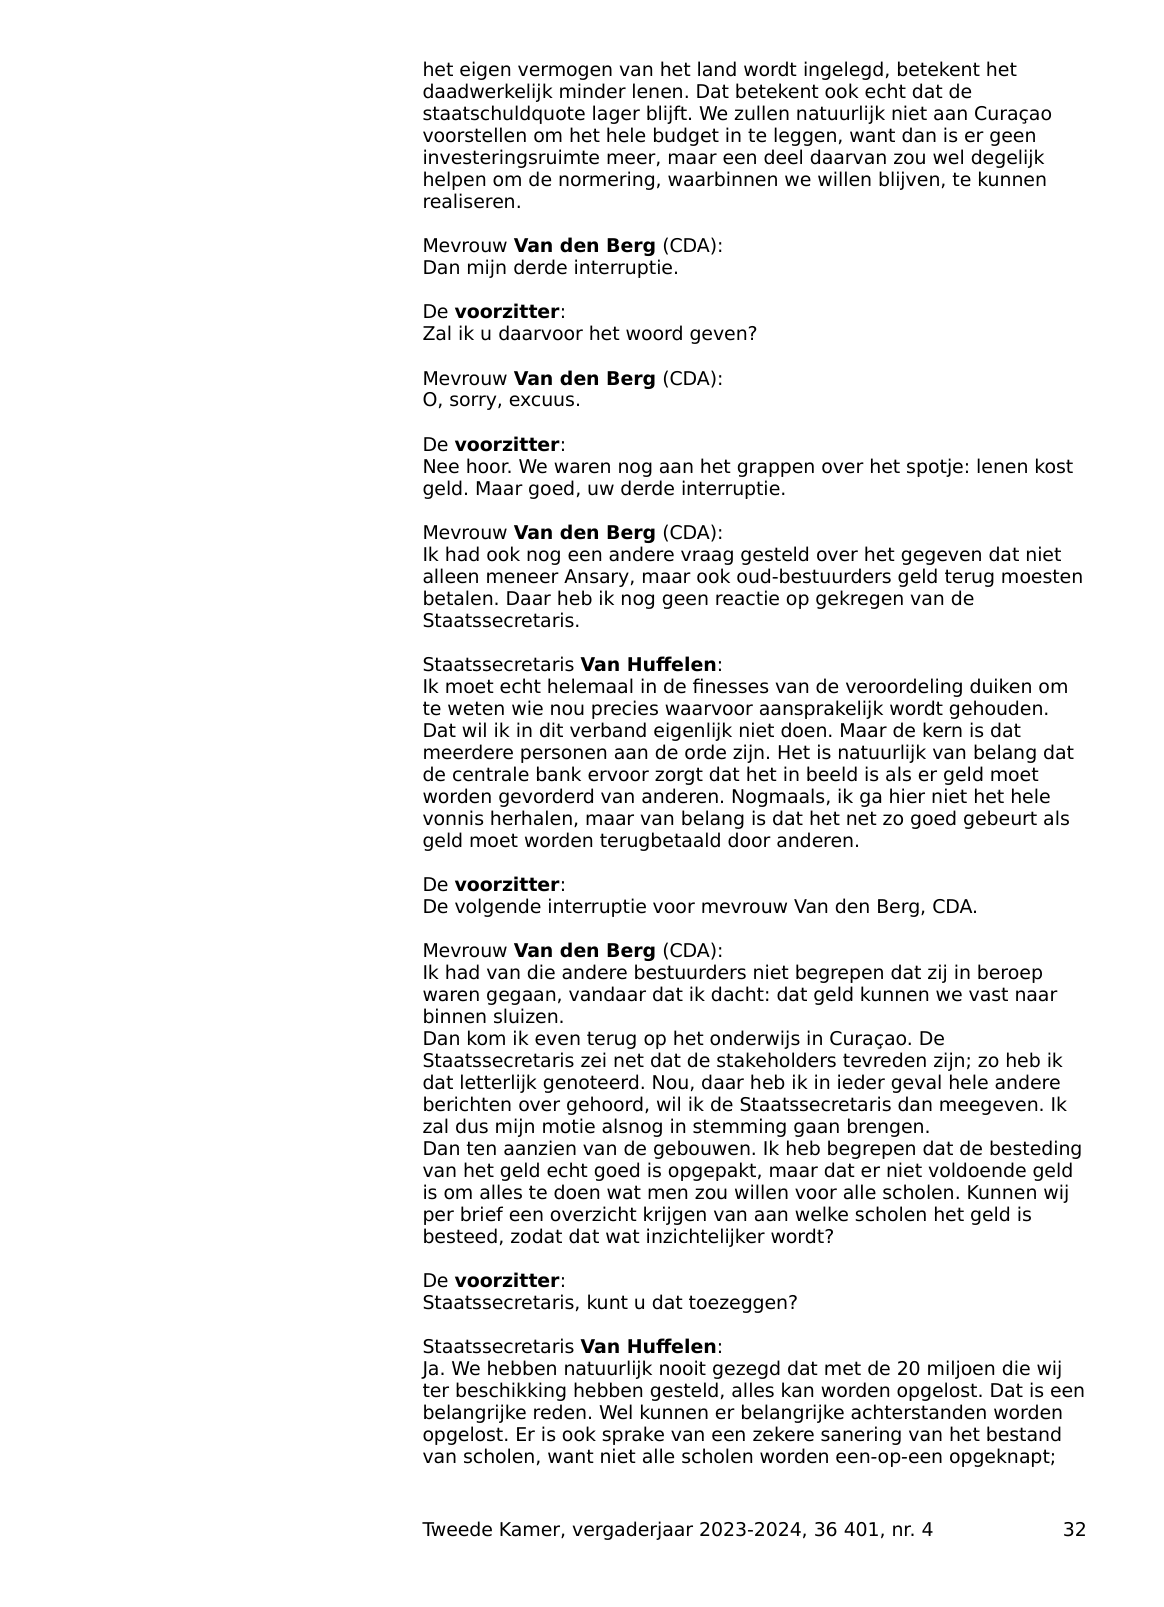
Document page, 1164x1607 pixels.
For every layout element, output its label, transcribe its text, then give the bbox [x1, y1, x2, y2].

text Zal ik u daarvoor het woord geven? [422, 323, 1087, 345]
text Dan kom ik even terug op het onderwijs in Curaçao. De Staatssecretaris zei net dat de stakeholders tevreden zijn; zo heb ik dat letterlijk genoteerd. Nou, daar heb ik in ieder geval hele andere berichten over gehoord, wil ik de Staatssecretaris dan meegeven. Ik zal dus mijn motie alsnog in stemming gaan brengen. [422, 1028, 1087, 1138]
text Ik moet echt helemaal in de finesses van de veroordeling duiken om te weten wie nou precies waarvoor aansprakelijk wordt gehouden. Dat wil ik in dit verband eigenlijk niet doen. Maar de kern is dat meerdere personen aan de orde zijn. Het is natuurlijk van belang dat de centrale bank ervoor zorgt dat het in beeld is als er geld moet worden gevorderd van anderen. Nogmaals, ik ga hier niet het hele vonnis herhalen, maar van belang is dat het net zo goed gebeurt als geld moet worden terugbetaald door anderen. [422, 676, 1087, 852]
text Ik had van die andere bestuurders niet begrepen dat zij in beroep waren gegaan, vandaar dat ik dacht: dat geld kunnen we vast naar binnen sluizen. [422, 962, 1087, 1028]
text Staatssecretaris Van Huffelen: [422, 654, 1087, 676]
text Dan mijn derde interruptie. [422, 257, 1087, 279]
text Ja. We hebben natuurlijk nooit gezegd dat met de 20 miljoen die wij ter beschikking hebben gesteld, alles kan worden opgelost. Dat is een belangrijke reden. Wel kunnen er belangrijke achterstanden worden opgelost. Er is ook sprake van een zekere sanering van het bestand van scholen, want niet alle scholen worden een-op-een opgeknapt; [422, 1358, 1087, 1468]
text Ik had ook nog een andere vraag gesteld over het gegeven dat niet alleen meneer Ansary, maar ook oud-bestuurders geld terug moesten betalen. Daar heb ik nog geen reactie op gekregen van de Staatssecretaris. [422, 544, 1087, 632]
text De voorzitter: [422, 874, 1087, 896]
text De voorzitter: [422, 433, 1087, 456]
text Nee hoor. We waren nog aan het grappen over het spotje: lenen kost geld. Maar goed, uw derde interruptie. [422, 456, 1087, 499]
text Mevrouw Van den Berg (CDA): [422, 235, 1087, 257]
text Mevrouw Van den Berg (CDA): [422, 522, 1087, 544]
text Dan ten aanzien van de gebouwen. Ik heb begrepen dat de besteding van het geld echt goed is opgepakt, maar dat er niet voldoende geld is om alles te doen wat men zou willen voor alle scholen. Kunnen wij per brief een overzicht krijgen van aan welke scholen het geld is besteed, zodat dat wat inzichtelijker wordt? [422, 1138, 1087, 1248]
text het eigen vermogen van het land wordt ingelegd, betekent het daadwerkelijk minder lenen. Dat betekent ook echt dat de staatschuldquote lager blijft. We zullen natuurlijk niet aan Curaçao voorstellen om het hele budget in te leggen, want dan is er geen investeringsruimte meer, maar een deel daarvan zou wel degelijk helpen om de normering, waarbinnen we willen blijven, te kunnen realiseren. [422, 59, 1087, 213]
text De volgende interruptie voor mevrouw Van den Berg, CDA. [422, 896, 1087, 918]
text De voorzitter: [422, 301, 1087, 323]
text Staatssecretaris, kunt u dat toezeggen? [422, 1292, 1087, 1314]
text Mevrouw Van den Berg (CDA): [422, 367, 1087, 389]
text Staatssecretaris Van Huffelen: [422, 1336, 1087, 1358]
text Mevrouw Van den Berg (CDA): [422, 940, 1087, 962]
text De voorzitter: [422, 1270, 1087, 1292]
text O, sorry, excuus. [422, 389, 1087, 411]
